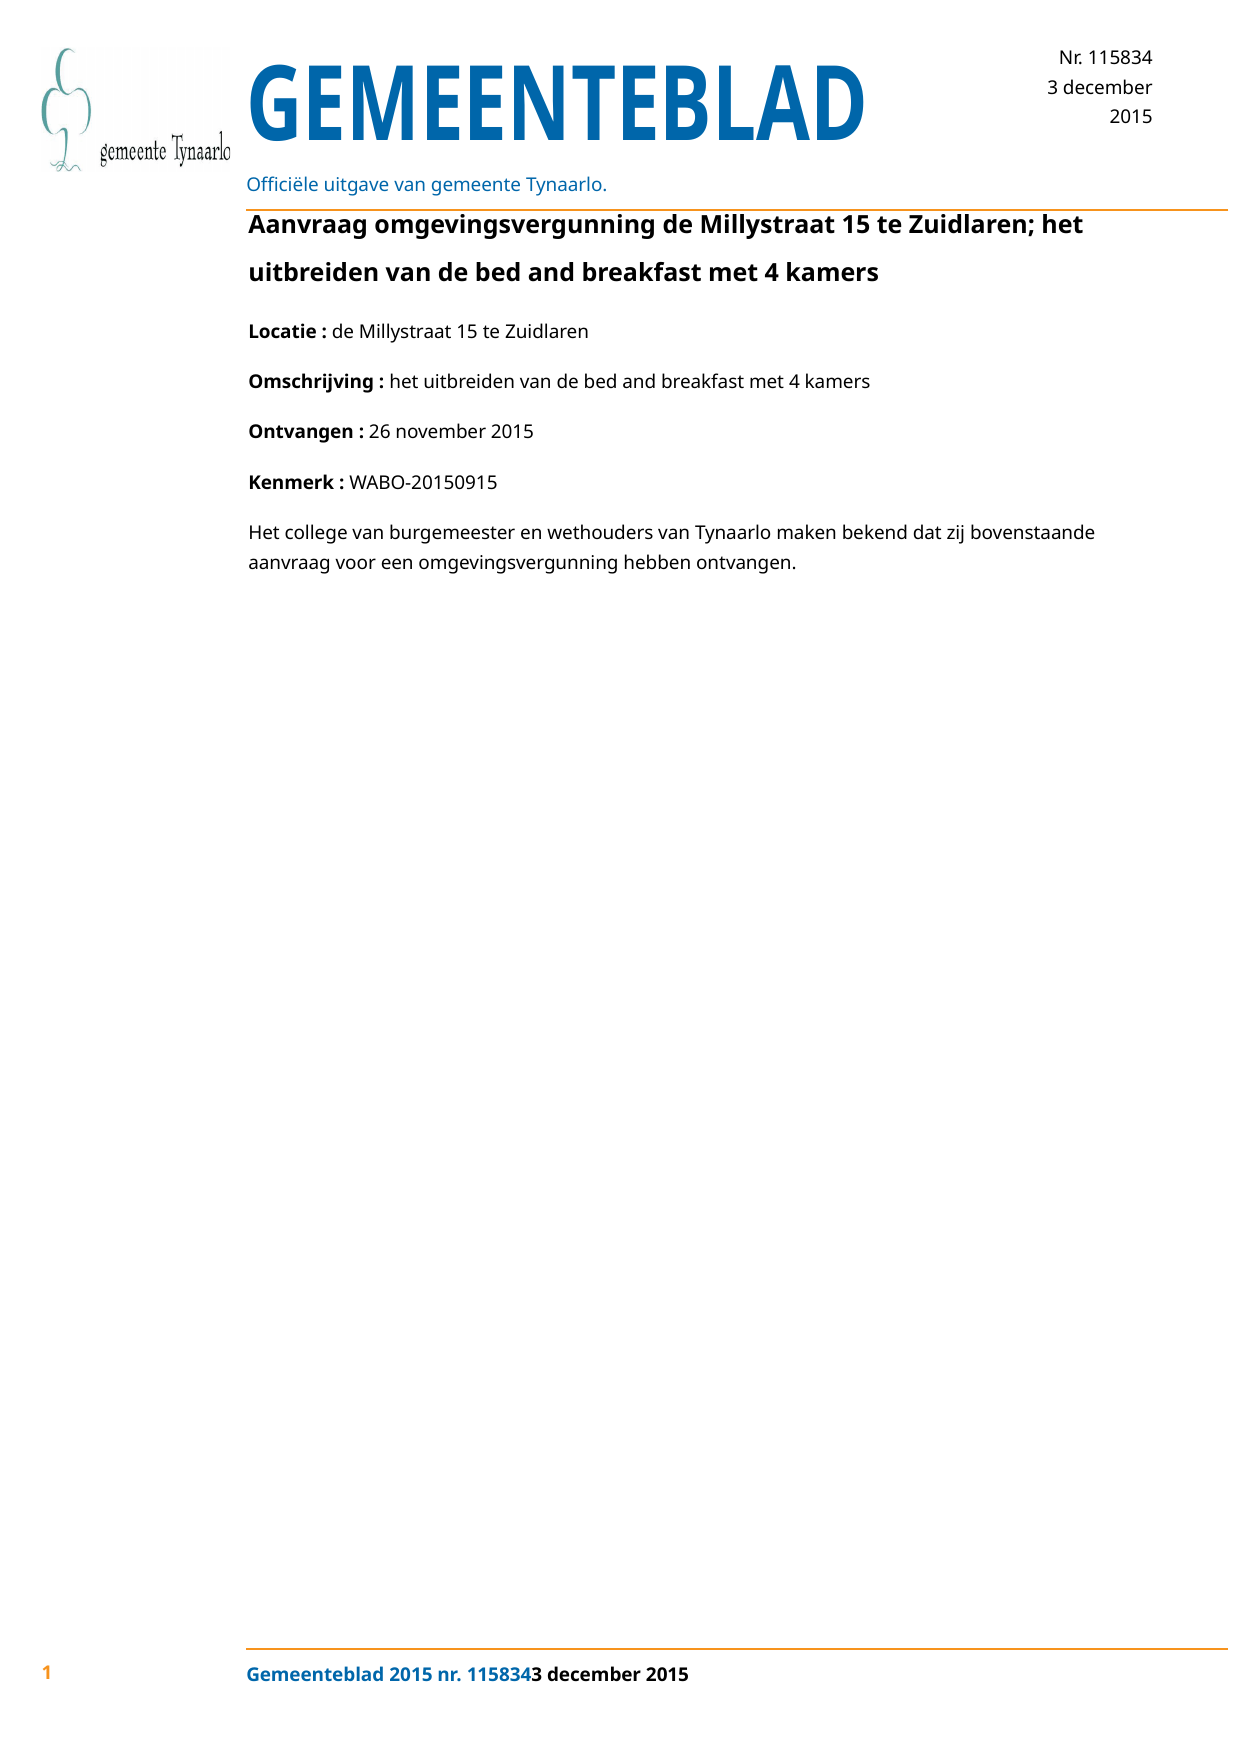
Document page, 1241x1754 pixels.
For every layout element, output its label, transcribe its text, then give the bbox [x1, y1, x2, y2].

text Locatie : de Millystraat 15 te Zuidlaren [248, 318, 1152, 344]
picture [41, 47, 231, 172]
text Omschrijving : het uitbreiden van de bed and breakfast met 4 kamers [248, 368, 1152, 394]
text Aanvraag omgevingsvergunning de Millystraat 15 te Zuidlaren; het uitbreiden van de bed and breakfast met 4 kamers [248, 211, 1152, 288]
text Ontvangen : 26 november 2015 [248, 419, 1152, 444]
text Kenmerk : WABO-20150915 [248, 469, 1152, 495]
text Het college van burgemeester en wethouders van Tynaarlo maken bekend dat zij bovenstaande aanvraag voor een omgevingsvergunning hebben ontvangen. [248, 519, 1152, 575]
